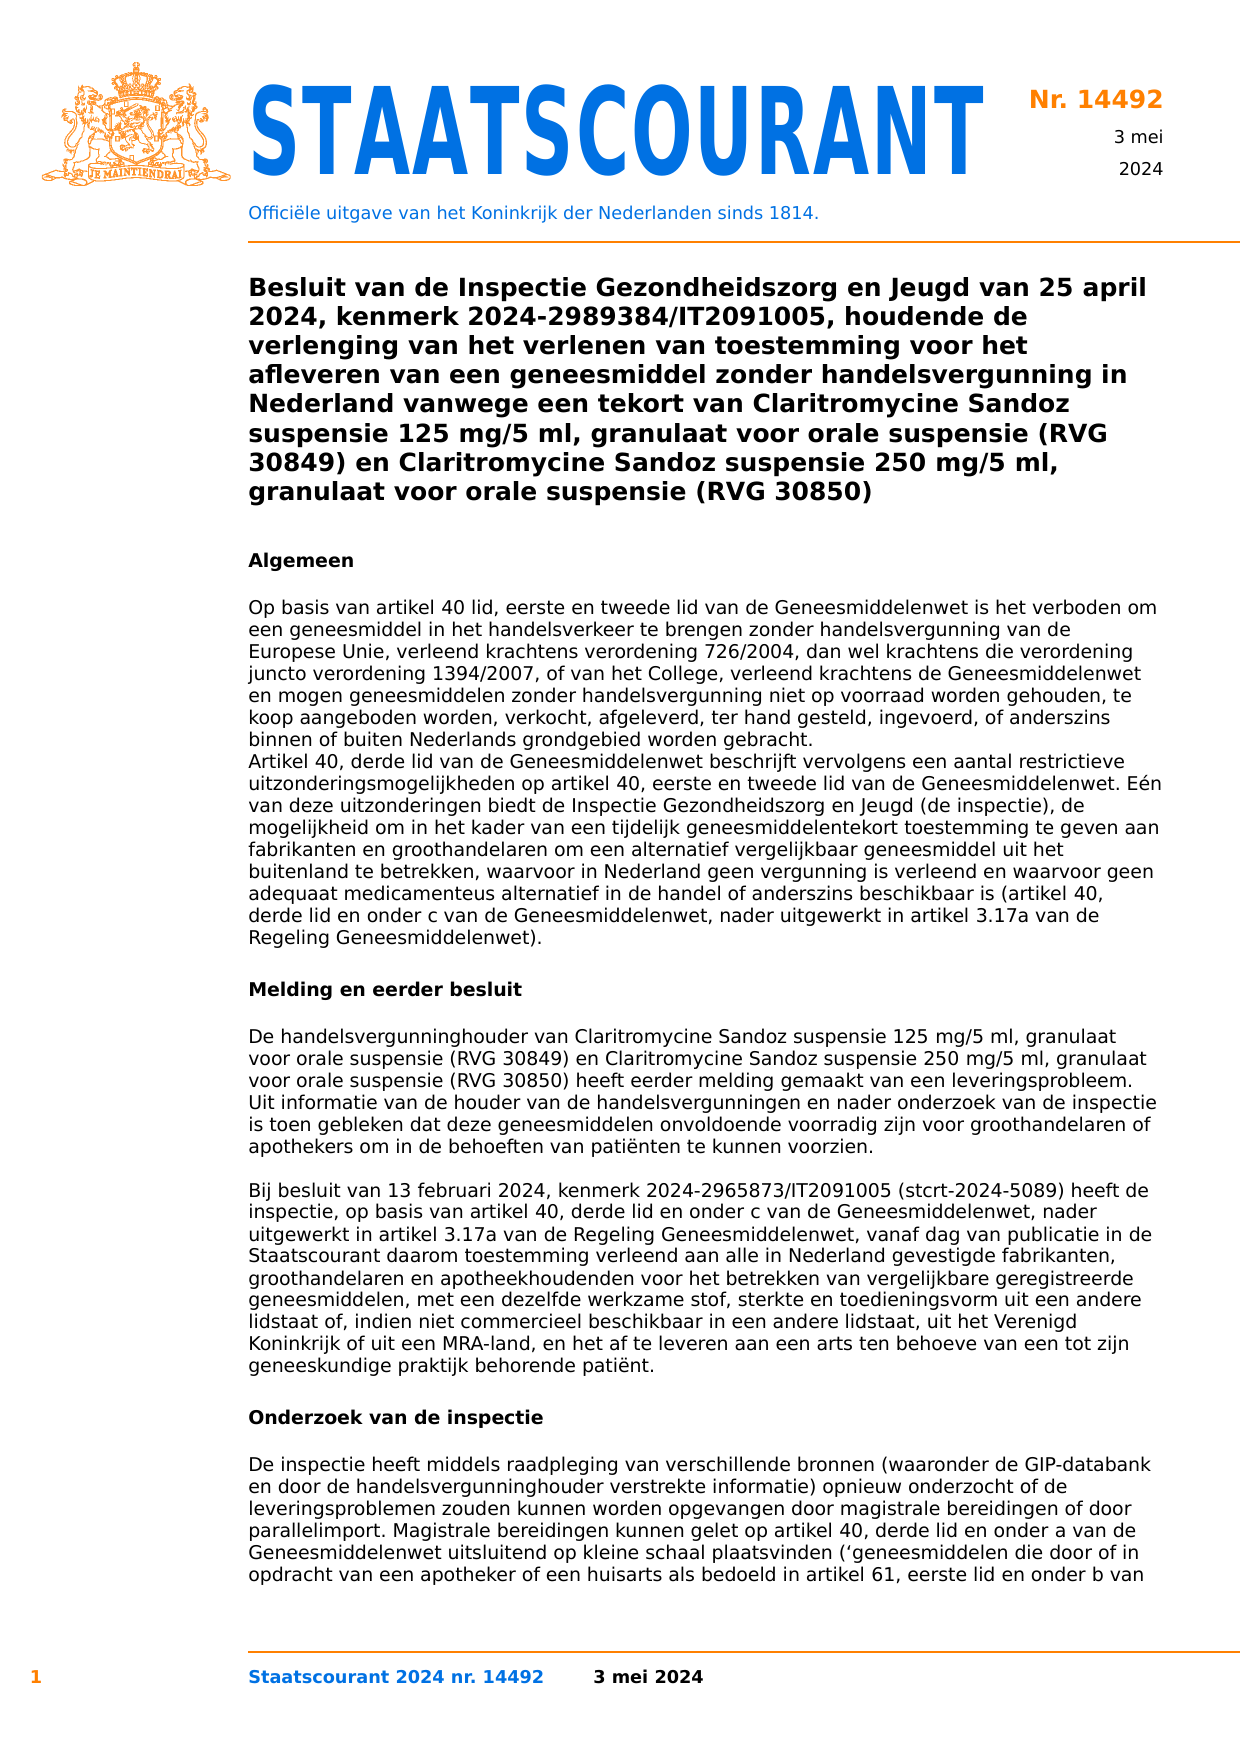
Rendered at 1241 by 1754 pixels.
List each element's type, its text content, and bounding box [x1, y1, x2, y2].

table_header Nr. 14492 [998, 62, 1240, 121]
text Bij besluit van 13 februari 2024, kenmerk 2024-2965873/IT2091005 (stcrt-2024-5089) heeft de inspectie, op basis van artikel 40, derde lid en onder c van de Geneesmiddelenwet, nader uitgewerkt in artikel 3.17a van de Regeling Geneesmiddelenwet, vanaf dag van publicatie in de Staatscourant daarom toestemming verleend aan alle in Nederland gevestigde fabrikanten, groothandelaren en apotheekhoudenden voor het betrekken van vergelijkbare geregistreerde geneesmiddelen, met een dezelfde werkzame stof, sterkte en toedieningsvorm uit een andere lidstaat of, indien niet commercieel beschikbaar in een andere lidstaat, uit het Verenigd Koninkrijk of uit een MRA-land, en het af te leveren aan een arts ten behoeve van een tot zijn geneeskundige praktijk behorende patiënt. [248, 1179, 1163, 1377]
table_header STAATSCOURANT [248, 62, 998, 203]
subtitle Melding en eerder besluit [248, 979, 1163, 1001]
table_cell 3 mei [998, 121, 1240, 153]
text De handelsvergunninghouder van Claritromycine Sandoz suspensie 125 mg/5 ml, granulaat voor orale suspensie (RVG 30849) en Claritromycine Sandoz suspensie 250 mg/5 ml, granulaat voor orale suspensie (RVG 30850) heeft eerder melding gemaakt van een leveringsprobleem. Uit informatie van de houder van de handelsvergunningen en nader onderzoek van de inspectie is toen gebleken dat deze geneesmiddelen onvoldoende voorradig zijn voor groothandelaren of apothekers om in de behoeften van patiënten te kunnen voorzien. [248, 1026, 1163, 1158]
picture [41, 62, 231, 186]
table_cell 2024 [998, 153, 1240, 203]
text Artikel 40, derde lid van de Geneesmiddelenwet beschrijft vervolgens een aantal restrictieve uitzonderingsmogelijkheden op artikel 40, eerste en tweede lid van de Geneesmiddelenwet. Eén van deze uitzonderingen biedt de Inspectie Gezondheidszorg en Jeugd (de inspectie), de mogelijkheid om in het kader van een tijdelijk geneesmiddelentekort toestemming te geven aan fabrikanten en groothandelaren om een alternatief vergelijkbaar geneesmiddel uit het buitenland te betrekken, waarvoor in Nederland geen vergunning is verleend en waarvoor geen adequaat medicamenteus alternatief in de handel of anderszins beschikbaar is (artikel 40, derde lid en onder c van de Geneesmiddelenwet, nader uitgewerkt in artikel 3.17a van de Regeling Geneesmiddelenwet). [248, 751, 1163, 949]
subtitle Algemeen [248, 550, 1163, 572]
text Op basis van artikel 40 lid, eerste en tweede lid van de Geneesmiddelenwet is het verboden om een geneesmiddel in het handelsverkeer te brengen zonder handelsvergunning van de Europese Unie, verleend krachtens verordening 726/2004, dan wel krachtens die verordening juncto verordening 1394/2007, of van het College, verleend krachtens de Geneesmiddelenwet en mogen geneesmiddelen zonder handelsvergunning niet op voorraad worden gehouden, te koop aangeboden worden, verkocht, afgeleverd, ter hand gesteld, ingevoerd, of anderszins binnen of buiten Nederlands grondgebied worden gebracht. [248, 597, 1163, 751]
subtitle Besluit van de Inspectie Gezondheidszorg en Jeugd van 25 april 2024, kenmerk 2024-2989384/IT2091005, houdende de verlenging van het verlenen van toestemming voor het afleveren van een geneesmiddel zonder handelsvergunning in Nederland vanwege een tekort van Claritromycine Sandoz suspensie 125 mg/5 ml, granulaat voor orale suspensie (RVG 30849) en Claritromycine Sandoz suspensie 250 mg/5 ml, granulaat voor orale suspensie (RVG 30850) [248, 273, 1163, 506]
table_cell Officiële uitgave van het Koninkrijk der Nederlanden sinds 1814. [248, 203, 1240, 241]
table_header [25, 62, 248, 241]
subtitle Onderzoek van de inspectie [248, 1407, 1163, 1429]
text De inspectie heeft middels raadpleging van verschillende bronnen (waaronder de GIP-databank en door de handelsvergunninghouder verstrekte informatie) opnieuw onderzocht of de leveringsproblemen zouden kunnen worden opgevangen door magistrale bereidingen of door parallelimport. Magistrale bereidingen kunnen gelet op artikel 40, derde lid en onder a van de Geneesmiddelenwet uitsluitend op kleine schaal plaatsvinden (‘geneesmiddelen die door of in opdracht van een apotheker of een huisarts als bedoeld in artikel 61, eerste lid en onder b van [248, 1454, 1163, 1586]
